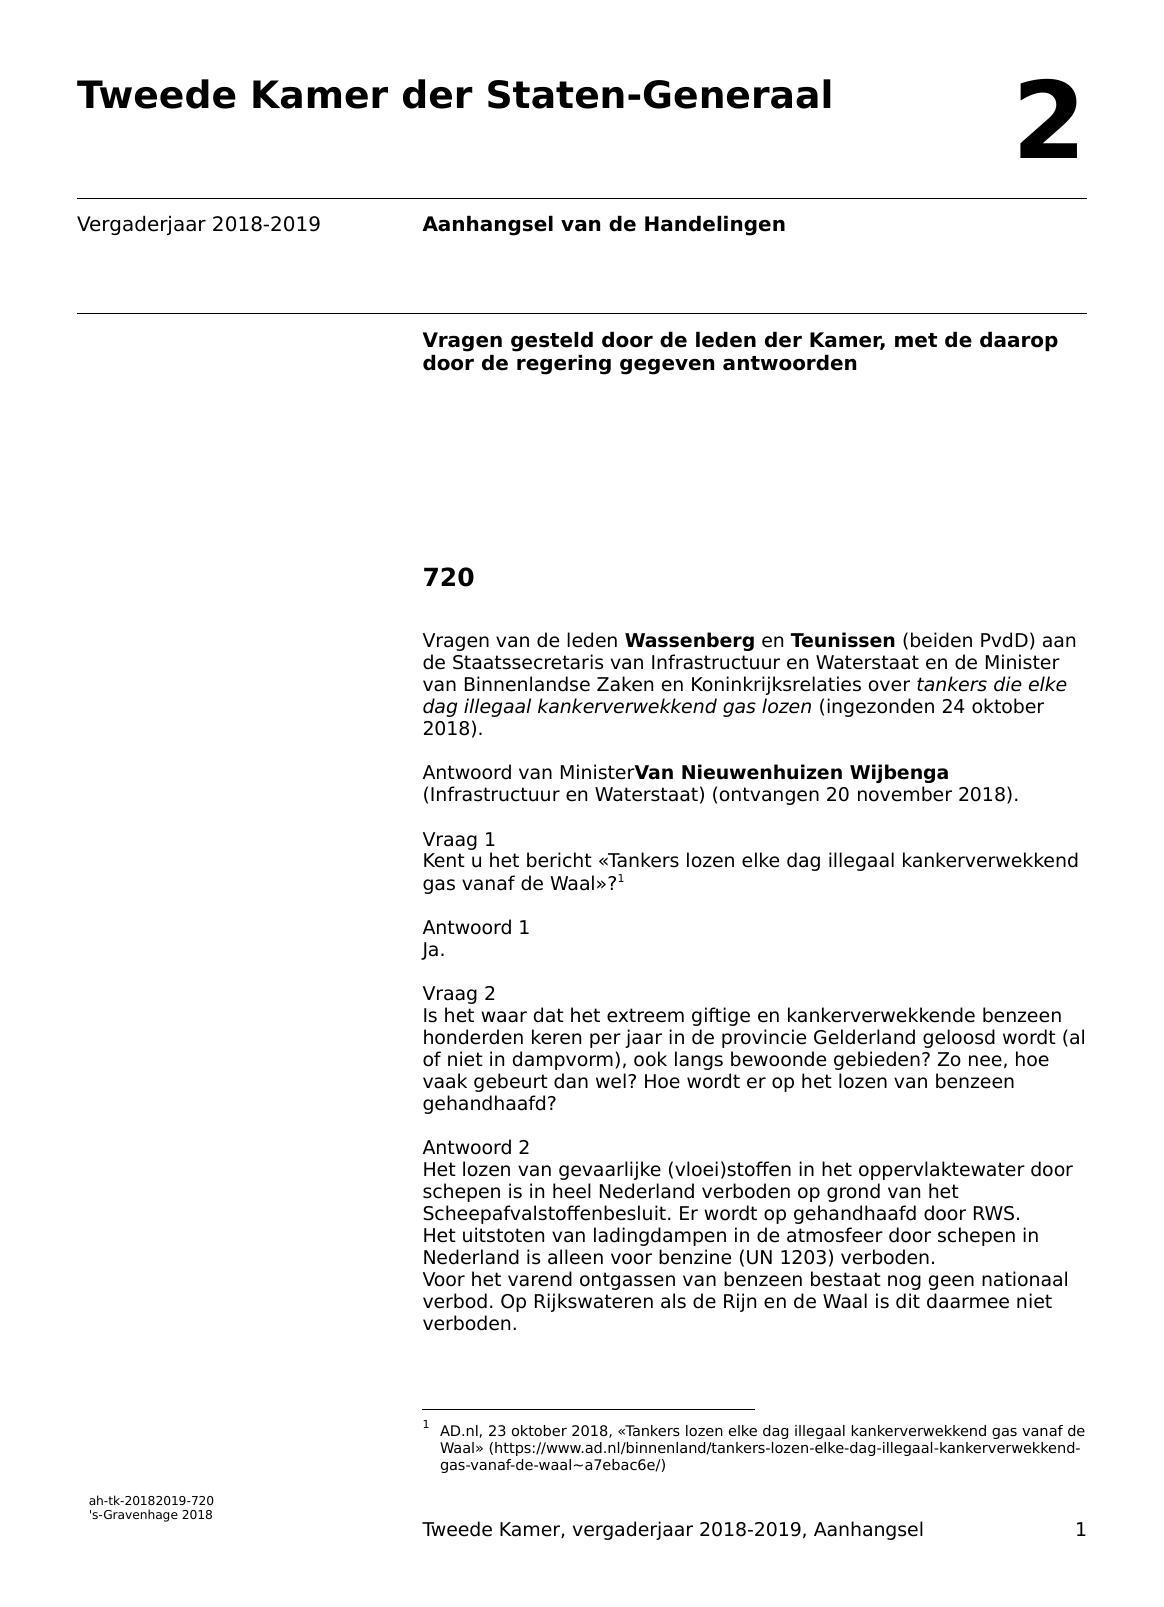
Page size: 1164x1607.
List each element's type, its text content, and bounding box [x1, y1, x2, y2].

text Is het waar dat het extreem giftige en kankerverwekkende benzeen honderden keren per jaar in de provincie Gelderland geloosd wordt (al of niet in dampvorm), ook langs bewoonde gebieden? Zo nee, hoe vaak gebeurt dan wel? Hoe wordt er op het lozen van benzeen gehandhaafd? [422, 1005, 1087, 1114]
table_cell [77, 314, 422, 375]
table_cell Vergaderjaar 2018-2019 [77, 199, 422, 313]
text Vraag 1 [422, 828, 1087, 850]
text Het lozen van gevaarlijke (vloei)stoffen in het oppervlaktewater door schepen is in heel Nederland verboden op grond van het Scheepafvalstoffenbesluit. Er wordt op gehandhaafd door RWS. [422, 1159, 1087, 1225]
table_header Tweede Kamer der Staten-Generaal [77, 59, 886, 198]
text Vragen van de leden Wassenberg en Teunissen (beiden PvdD) aan de Staatssecretaris van Infrastructuur en Waterstaat en de Minister van Binnenlandse Zaken en Koninkrijksrelaties over tankers die elke dag illegaal kankerverwekkend gas lozen (ingezonden 24 oktober 2018). [422, 630, 1087, 740]
text Ja. [422, 938, 1087, 961]
text 720 [422, 563, 1087, 592]
table_header 2 [886, 59, 1087, 198]
text 's-Gravenhage 2018 [88, 1508, 323, 1522]
text Antwoord 1 [422, 917, 1087, 938]
table_cell Aanhangsel van de Handelingen [422, 199, 1087, 313]
text Voor het varend ontgassen van benzeen bestaat nog geen nationaal verbod. Op Rijkswateren als de Rijn en de Waal is dit daarmee niet verboden. [422, 1269, 1087, 1334]
text Antwoord van MinisterVan Nieuwenhuizen Wijbenga (Infrastructuur en Waterstaat) (ontvangen 20 november 2018). [422, 762, 1087, 806]
table_cell Vragen gesteld door de leden der Kamer, met de daarop door de regering gegeven antwoorden [422, 314, 1087, 375]
text Vraag 2 [422, 983, 1087, 1005]
text Antwoord 2 [422, 1137, 1087, 1159]
text AD.nl, 23 oktober 2018, «Tankers lozen elke dag illegaal kankerverwekkend gas vanaf de Waal» (https://www.ad.nl/binnenland/tankers-lozen-elke-dag-illegaal-kankerverwekkend-gas-vanaf-de-waal~a7ebac6e/) [422, 1418, 1087, 1474]
text Kent u het bericht «Tankers lozen elke dag illegaal kankerverwekkend gas vanaf de Waal»? [422, 850, 1087, 894]
text Het uitstoten van ladingdampen in de atmosfeer door schepen in Nederland is alleen voor benzine (UN 1203) verboden. [422, 1225, 1087, 1269]
text ah-tk-20182019-720 [88, 1494, 323, 1508]
